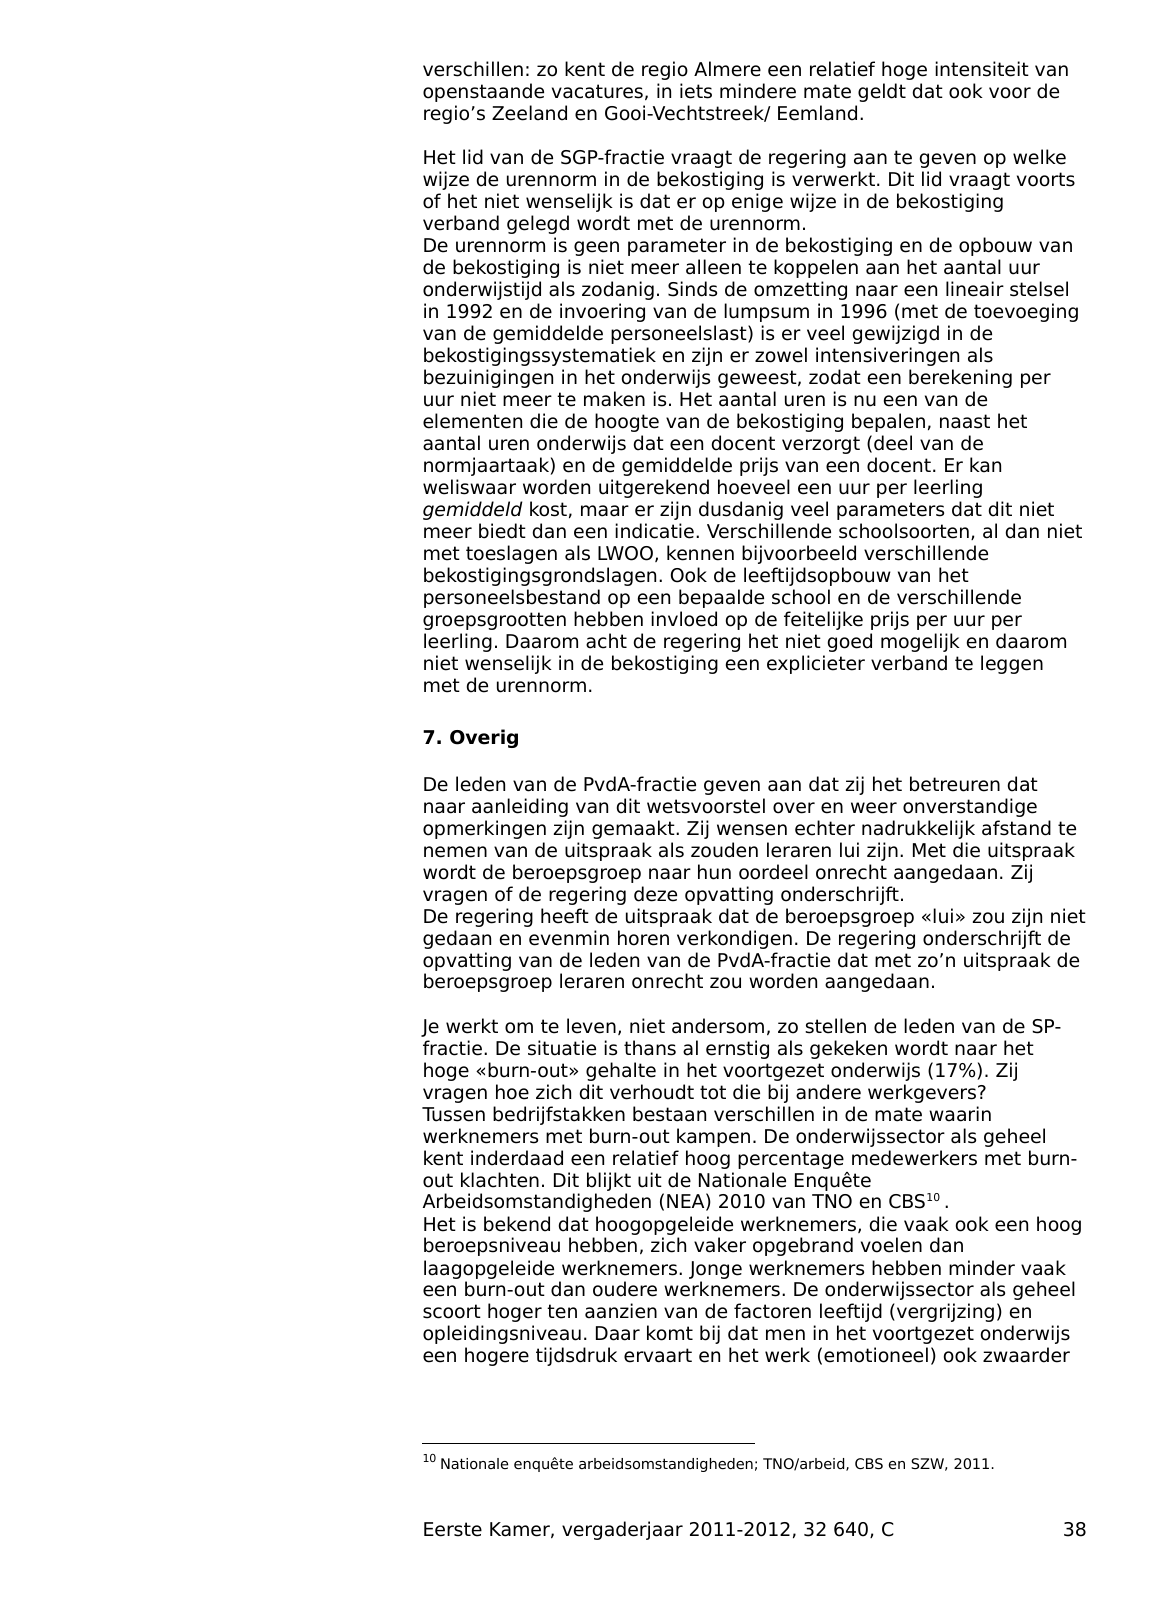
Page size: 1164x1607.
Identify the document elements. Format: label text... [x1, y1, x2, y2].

subtitle 7. Overig [422, 727, 1087, 749]
text Het is bekend dat hoogopgeleide werknemers, die vaak ook een hoog beroepsniveau hebben, zich vaker opgebrand voelen dan laagopgeleide werknemers. Jonge werknemers hebben minder vaak een burn-out dan oudere werknemers. De onderwijssector als geheel scoort hoger ten aanzien van de factoren leeftijd (vergrijzing) en opleidingsniveau. Daar komt bij dat men in het voortgezet onderwijs een hogere tijdsdruk ervaart en het werk (emotioneel) ook zwaarder [422, 1213, 1087, 1367]
text verschillen: zo kent de regio Almere een relatief hoge intensiteit van openstaande vacatures, in iets mindere mate geldt dat ook voor de regio’s Zeeland en Gooi-Vechtstreek/ Eemland. [422, 59, 1087, 125]
text De urennorm is geen parameter in de bekostiging en de opbouw van de bekostiging is niet meer alleen te koppelen aan het aantal uur onderwijstijd als zodanig. Sinds de omzetting naar een lineair stelsel in 1992 en de invoering van de lumpsum in 1996 (met de toevoeging van de gemiddelde personeelslast) is er veel gewijzigd in de bekostigingssystematiek en zijn er zowel intensiveringen als bezuinigingen in het onderwijs geweest, zodat een berekening per uur niet meer te maken is. Het aantal uren is nu een van de elementen die de hoogte van de bekostiging bepalen, naast het aantal uren onderwijs dat een docent verzorgt (deel van de normjaartaak) en de gemiddelde prijs van een docent. Er kan weliswaar worden uitgerekend hoeveel een uur per leerling gemiddeld kost, maar er zijn dusdanig veel parameters dat dit niet meer biedt dan een indicatie. Verschillende schoolsoorten, al dan niet met toeslagen als LWOO, kennen bijvoorbeeld verschillende bekostigingsgrondslagen. Ook de leeftijdsopbouw van het personeelsbestand op een bepaalde school en de verschillende groepsgrootten hebben invloed op de feitelijke prijs per uur per leerling. Daarom acht de regering het niet goed mogelijk en daarom niet wenselijk in de bekostiging een explicieter verband te leggen met de urennorm. [422, 235, 1087, 697]
text De leden van de PvdA-fractie geven aan dat zij het betreuren dat naar aanleiding van dit wetsvoorstel over en weer onverstandige opmerkingen zijn gemaakt. Zij wensen echter nadrukkelijk afstand te nemen van de uitspraak als zouden leraren lui zijn. Met die uitspraak wordt de beroepsgroep naar hun oordeel onrecht aangedaan. Zij vragen of de regering deze opvatting onderschrijft. [422, 774, 1087, 906]
text Je werkt om te leven, niet andersom, zo stellen de leden van de SP-fractie. De situatie is thans al ernstig als gekeken wordt naar het hoge «burn-out» gehalte in het voortgezet onderwijs (17%). Zij vragen hoe zich dit verhoudt tot die bij andere werkgevers? [422, 1016, 1087, 1103]
text Tussen bedrijfstakken bestaan verschillen in de mate waarin werknemers met burn-out kampen. De onderwijssector als geheel kent inderdaad een relatief hoog percentage medewerkers met burn-out klachten. Dit blijkt uit de Nationale Enquête Arbeidsomstandigheden (NEA) 2010 van TNO en CBS. [422, 1103, 1087, 1213]
text Het lid van de SGP-fractie vraagt de regering aan te geven op welke wijze de urennorm in de bekostiging is verwerkt. Dit lid vraagt voorts of het niet wenselijk is dat er op enige wijze in de bekostiging verband gelegd wordt met de urennorm. [422, 147, 1087, 235]
text Nationale enquête arbeidsomstandigheden; TNO/arbeid, CBS en SZW, 2011. [422, 1452, 1087, 1474]
text De regering heeft de uitspraak dat de beroepsgroep «lui» zou zijn niet gedaan en evenmin horen verkondigen. De regering onderschrijft de opvatting van de leden van de PvdA-fractie dat met zo’n uitspraak de beroepsgroep leraren onrecht zou worden aangedaan. [422, 906, 1087, 993]
